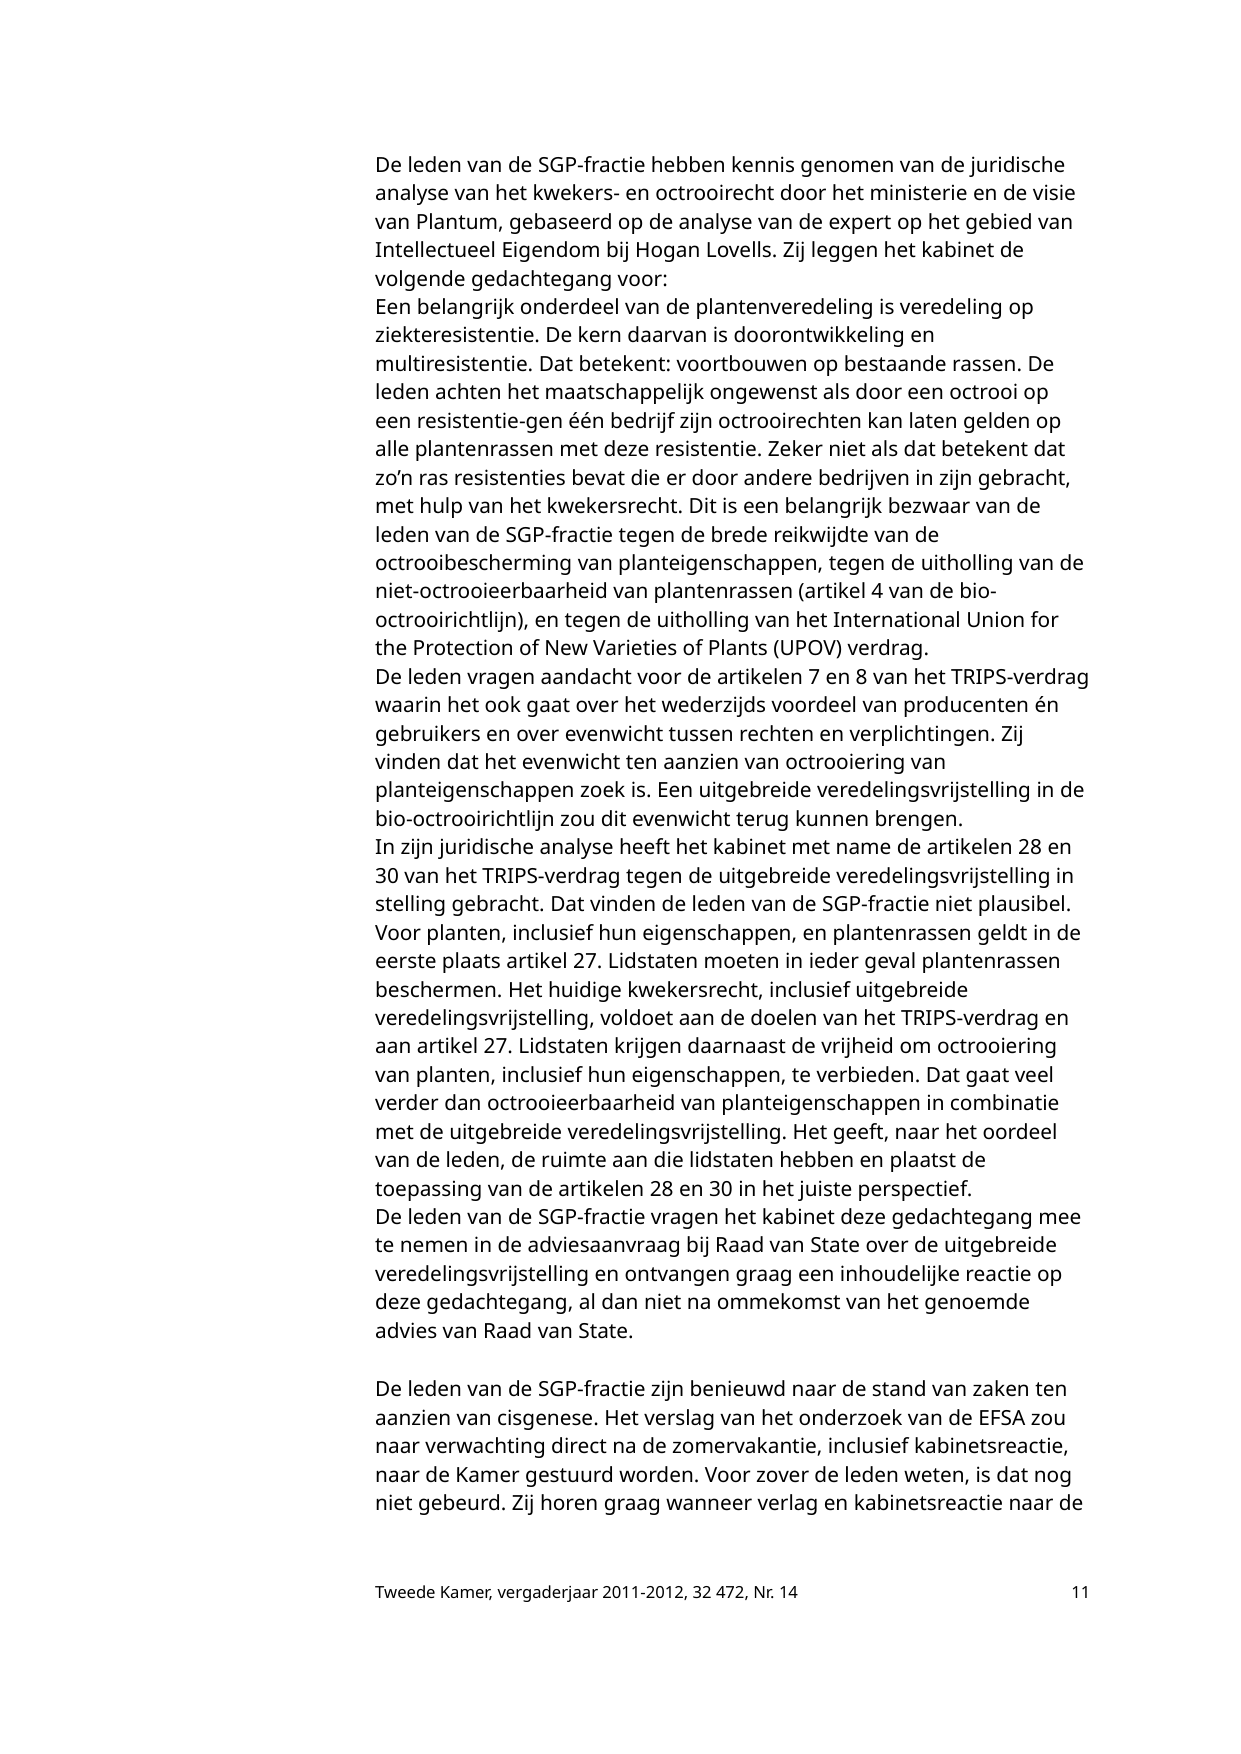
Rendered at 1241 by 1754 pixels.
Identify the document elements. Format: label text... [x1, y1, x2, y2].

text Een belangrijk onderdeel van de plantenveredeling is veredeling op ziekteresistentie. De kern daarvan is doorontwikkeling en multiresistentie. Dat betekent: voortbouwen op bestaande rassen. De leden achten het maatschappelijk ongewenst als door een octrooi op een resistentie-gen één bedrijf zijn octrooirechten kan laten gelden op alle plantenrassen met deze resistentie. Zeker niet als dat betekent dat zo’n ras resistenties bevat die er door andere bedrijven in zijn gebracht, met hulp van het kwekersrecht. Dit is een belangrijk bezwaar van de leden van de SGP-fractie tegen de brede reikwijdte van de octrooibescherming van planteigenschappen, tegen de uitholling van de niet-octrooieerbaarheid van plantenrassen (artikel 4 van de bio-octrooirichtlijn), en tegen de uitholling van het International Union for the Protection of New Varieties of Plants (UPOV) verdrag. [375, 292, 1090, 662]
text De leden van de SGP-fractie hebben kennis genomen van de juridische analyse van het kwekers- en octrooirecht door het ministerie en de visie van Plantum, gebaseerd op de analyse van de expert op het gebied van Intellectueel Eigendom bij Hogan Lovells. Zij leggen het kabinet de volgende gedachtegang voor: [375, 150, 1090, 292]
text In zijn juridische analyse heeft het kabinet met name de artikelen 28 en 30 van het TRIPS-verdrag tegen de uitgebreide veredelingsvrijstelling in stelling gebracht. Dat vinden de leden van de SGP-fractie niet plausibel. Voor planten, inclusief hun eigenschappen, en plantenrassen geldt in de eerste plaats artikel 27. Lidstaten moeten in ieder geval plantenrassen beschermen. Het huidige kwekersrecht, inclusief uitgebreide veredelingsvrijstelling, voldoet aan de doelen van het TRIPS-verdrag en aan artikel 27. Lidstaten krijgen daarnaast de vrijheid om octrooiering van planten, inclusief hun eigenschappen, te verbieden. Dat gaat veel verder dan octrooieerbaarheid van planteigenschappen in combinatie met de uitgebreide veredelingsvrijstelling. Het geeft, naar het oordeel van de leden, de ruimte aan die lidstaten hebben en plaatst de toepassing van de artikelen 28 en 30 in het juiste perspectief. [375, 832, 1090, 1202]
text De leden van de SGP-fractie zijn benieuwd naar de stand van zaken ten aanzien van cisgenese. Het verslag van het onderzoek van de EFSA zou naar verwachting direct na de zomervakantie, inclusief kabinetsreactie, naar de Kamer gestuurd worden. Voor zover de leden weten, is dat nog niet gebeurd. Zij horen graag wanneer verlag en kabinetsreactie naar de [375, 1374, 1090, 1517]
text De leden vragen aandacht voor de artikelen 7 en 8 van het TRIPS-verdrag waarin het ook gaat over het wederzijds voordeel van producenten én gebruikers en over evenwicht tussen rechten en verplichtingen. Zij vinden dat het evenwicht ten aanzien van octrooiering van planteigenschappen zoek is. Een uitgebreide veredelingsvrijstelling in de bio-octrooirichtlijn zou dit evenwicht terug kunnen brengen. [375, 662, 1090, 832]
text De leden van de SGP-fractie vragen het kabinet deze gedachtegang mee te nemen in de adviesaanvraag bij Raad van State over de uitgebreide veredelingsvrijstelling en ontvangen graag een inhoudelijke reactie op deze gedachtegang, al dan niet na ommekomst van het genoemde advies van Raad van State. [375, 1202, 1090, 1344]
